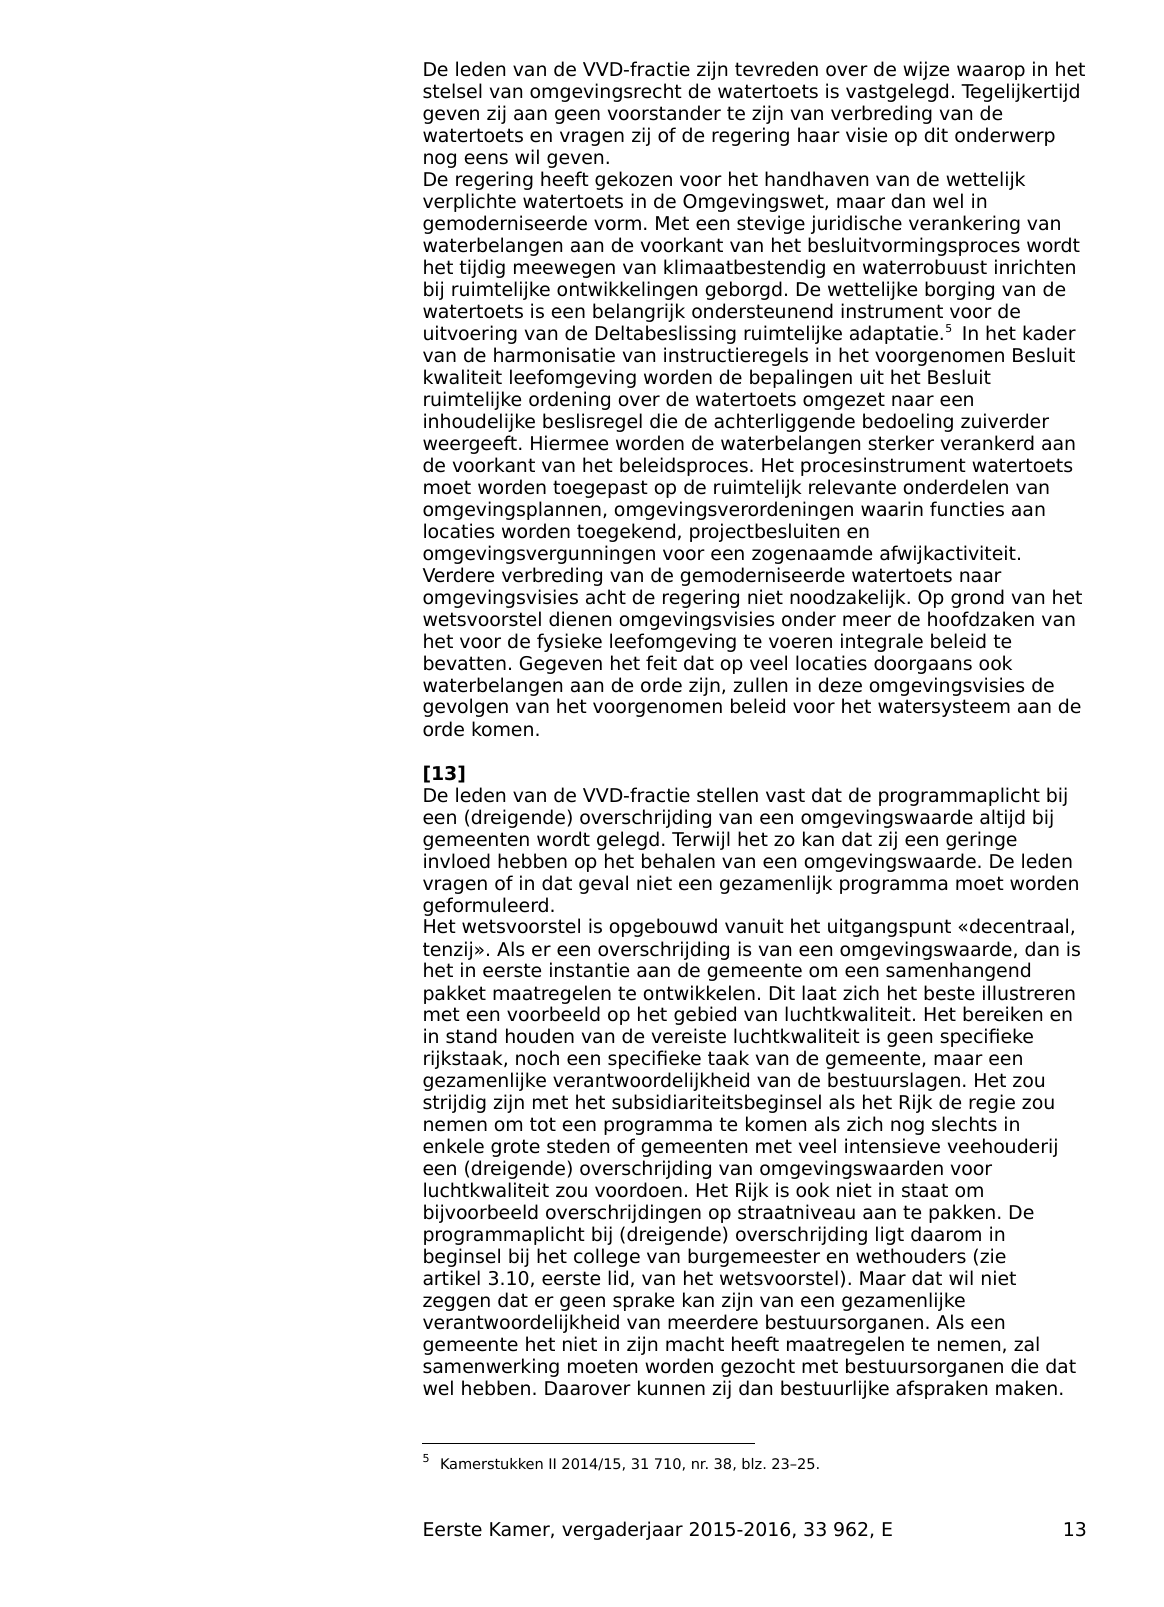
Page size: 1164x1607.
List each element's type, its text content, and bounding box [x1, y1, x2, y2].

text De leden van de VVD-fractie zijn tevreden over de wijze waarop in het stelsel van omgevingsrecht de watertoets is vastgelegd. Tegelijkertijd geven zij aan geen voorstander te zijn van verbreding van de watertoets en vragen zij of de regering haar visie op dit onderwerp nog eens wil geven. [422, 59, 1087, 169]
text Kamerstukken II 2014/15, 31 710, nr. 38, blz. 23–25. [422, 1452, 1087, 1474]
text [13] [422, 763, 1087, 784]
text De regering heeft gekozen voor het handhaven van de wettelijk verplichte watertoets in de Omgevingswet, maar dan wel in gemoderniseerde vorm. Met een stevige juridische verankering van waterbelangen aan de voorkant van het besluitvormingsproces wordt het tijdig meewegen van klimaatbestendig en waterrobuust inrichten bij ruimtelijke ontwikkelingen geborgd. De wettelijke borging van de watertoets is een belangrijk ondersteunend instrument voor de uitvoering van de Deltabeslissing ruimtelijke adaptatie. In het kader van de harmonisatie van instructieregels in het voorgenomen Besluit kwaliteit leefomgeving worden de bepalingen uit het Besluit ruimtelijke ordening over de watertoets omgezet naar een inhoudelijke beslisregel die de achterliggende bedoeling zuiverder weergeeft. Hiermee worden de waterbelangen sterker verankerd aan de voorkant van het beleidsproces. Het procesinstrument watertoets moet worden toegepast op de ruimtelijk relevante onderdelen van omgevingsplannen, omgevingsverordeningen waarin functies aan locaties worden toegekend, projectbesluiten en omgevingsvergunningen voor een zogenaamde afwijkactiviteit. Verdere verbreding van de gemoderniseerde watertoets naar omgevingsvisies acht de regering niet noodzakelijk. Op grond van het wetsvoorstel dienen omgevingsvisies onder meer de hoofdzaken van het voor de fysieke leefomgeving te voeren integrale beleid te bevatten. Gegeven het feit dat op veel locaties doorgaans ook waterbelangen aan de orde zijn, zullen in deze omgevingsvisies de gevolgen van het voorgenomen beleid voor het watersysteem aan de orde komen. [422, 169, 1087, 740]
text Het wetsvoorstel is opgebouwd vanuit het uitgangspunt «decentraal, tenzij». Als er een overschrijding is van een omgevingswaarde, dan is het in eerste instantie aan de gemeente om een samenhangend pakket maatregelen te ontwikkelen. Dit laat zich het beste illustreren met een voorbeeld op het gebied van luchtkwaliteit. Het bereiken en in stand houden van de vereiste luchtkwaliteit is geen specifieke rijkstaak, noch een specifieke taak van de gemeente, maar een gezamenlijke verantwoordelijkheid van de bestuurslagen. Het zou strijdig zijn met het subsidiariteitsbeginsel als het Rijk de regie zou nemen om tot een programma te komen als zich nog slechts in enkele grote steden of gemeenten met veel intensieve veehouderij een (dreigende) overschrijding van omgevingswaarden voor luchtkwaliteit zou voordoen. Het Rijk is ook niet in staat om bijvoorbeeld overschrijdingen op straatniveau aan te pakken. De programmaplicht bij (dreigende) overschrijding ligt daarom in beginsel bij het college van burgemeester en wethouders (zie artikel 3.10, eerste lid, van het wetsvoorstel). Maar dat wil niet zeggen dat er geen sprake kan zijn van een gezamenlijke verantwoordelijkheid van meerdere bestuursorganen. Als een gemeente het niet in zijn macht heeft maatregelen te nemen, zal samenwerking moeten worden gezocht met bestuursorganen die dat wel hebben. Daarover kunnen zij dan bestuurlijke afspraken maken. [422, 916, 1087, 1400]
text De leden van de VVD-fractie stellen vast dat de programmaplicht bij een (dreigende) overschrijding van een omgevingswaarde altijd bij gemeenten wordt gelegd. Terwijl het zo kan dat zij een geringe invloed hebben op het behalen van een omgevingswaarde. De leden vragen of in dat geval niet een gezamenlijk programma moet worden geformuleerd. [422, 784, 1087, 916]
